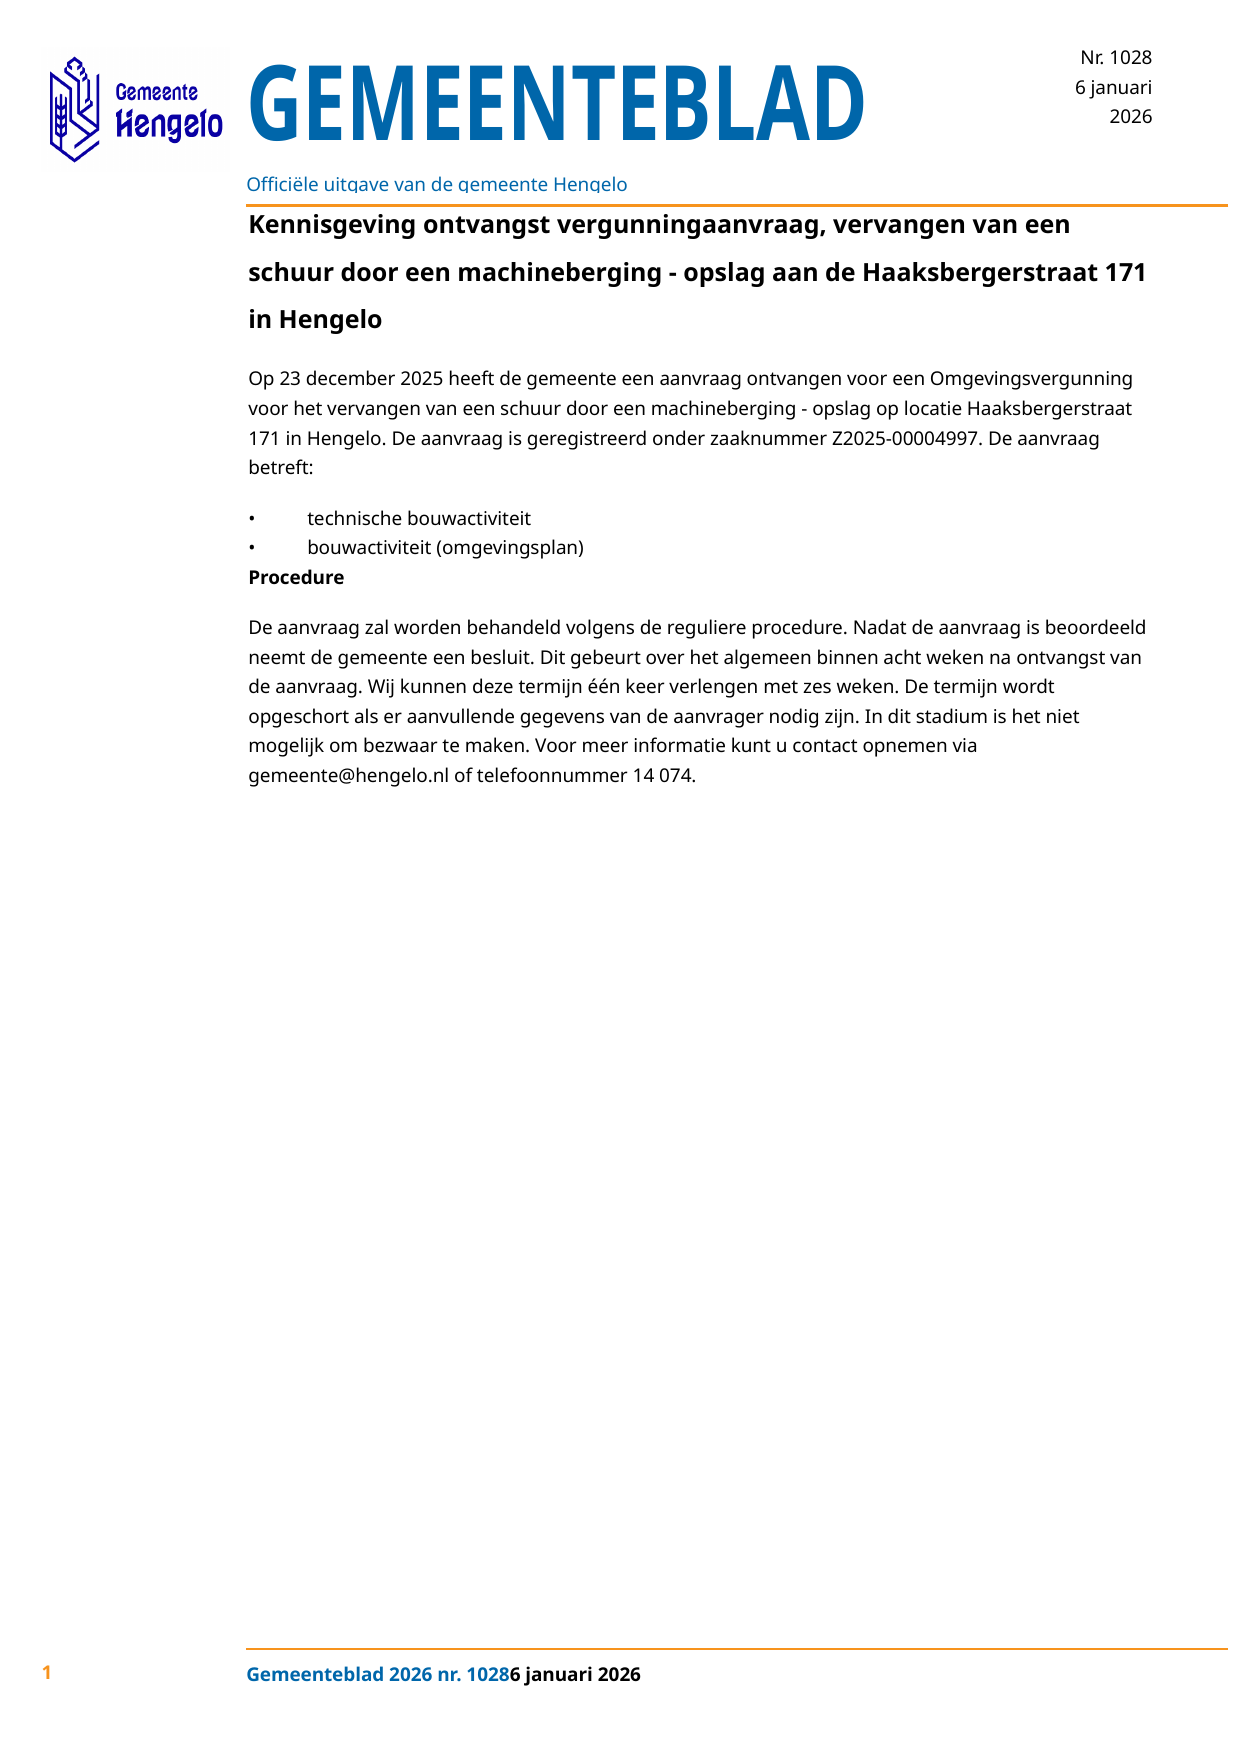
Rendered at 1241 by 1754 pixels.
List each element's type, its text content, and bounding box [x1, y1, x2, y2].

text Kennisgeving ontvangst vergunningaanvraag, vervangen van een schuur door een machineberging - opslag aan de Haaksbergerstraat 171 in Hengelo [248, 207, 1152, 336]
picture [41, 47, 231, 172]
list bouwactiviteit (omgevingsplan) [248, 534, 1152, 560]
text Op 23 december 2025 heeft de gemeente een aanvraag ontvangen voor een Omgevingsvergunning voor het vervangen van een schuur door een machineberging - opslag op locatie Haaksbergerstraat 171 in Hengelo. De aanvraag is geregistreerd onder zaaknummer Z2025-00004997. De aanvraag betreft: [248, 366, 1152, 480]
text Procedure [248, 564, 1152, 589]
text De aanvraag zal worden behandeld volgens de reguliere procedure. Nadat de aanvraag is beoordeeld neemt de gemeente een besluit. Dit gebeurt over het algemeen binnen acht weken na ontvangst van de aanvraag. Wij kunnen deze termijn één keer verlengen met zes weken. De termijn wordt opgeschort als er aanvullende gegevens van de aanvrager nodig zijn. In dit stadium is het niet mogelijk om bezwaar te maken. Voor meer informatie kunt u contact opnemen via gemeente@hengelo.nl of telefoonnummer 14 074. [248, 614, 1152, 788]
list technische bouwactiviteit [248, 505, 1152, 530]
